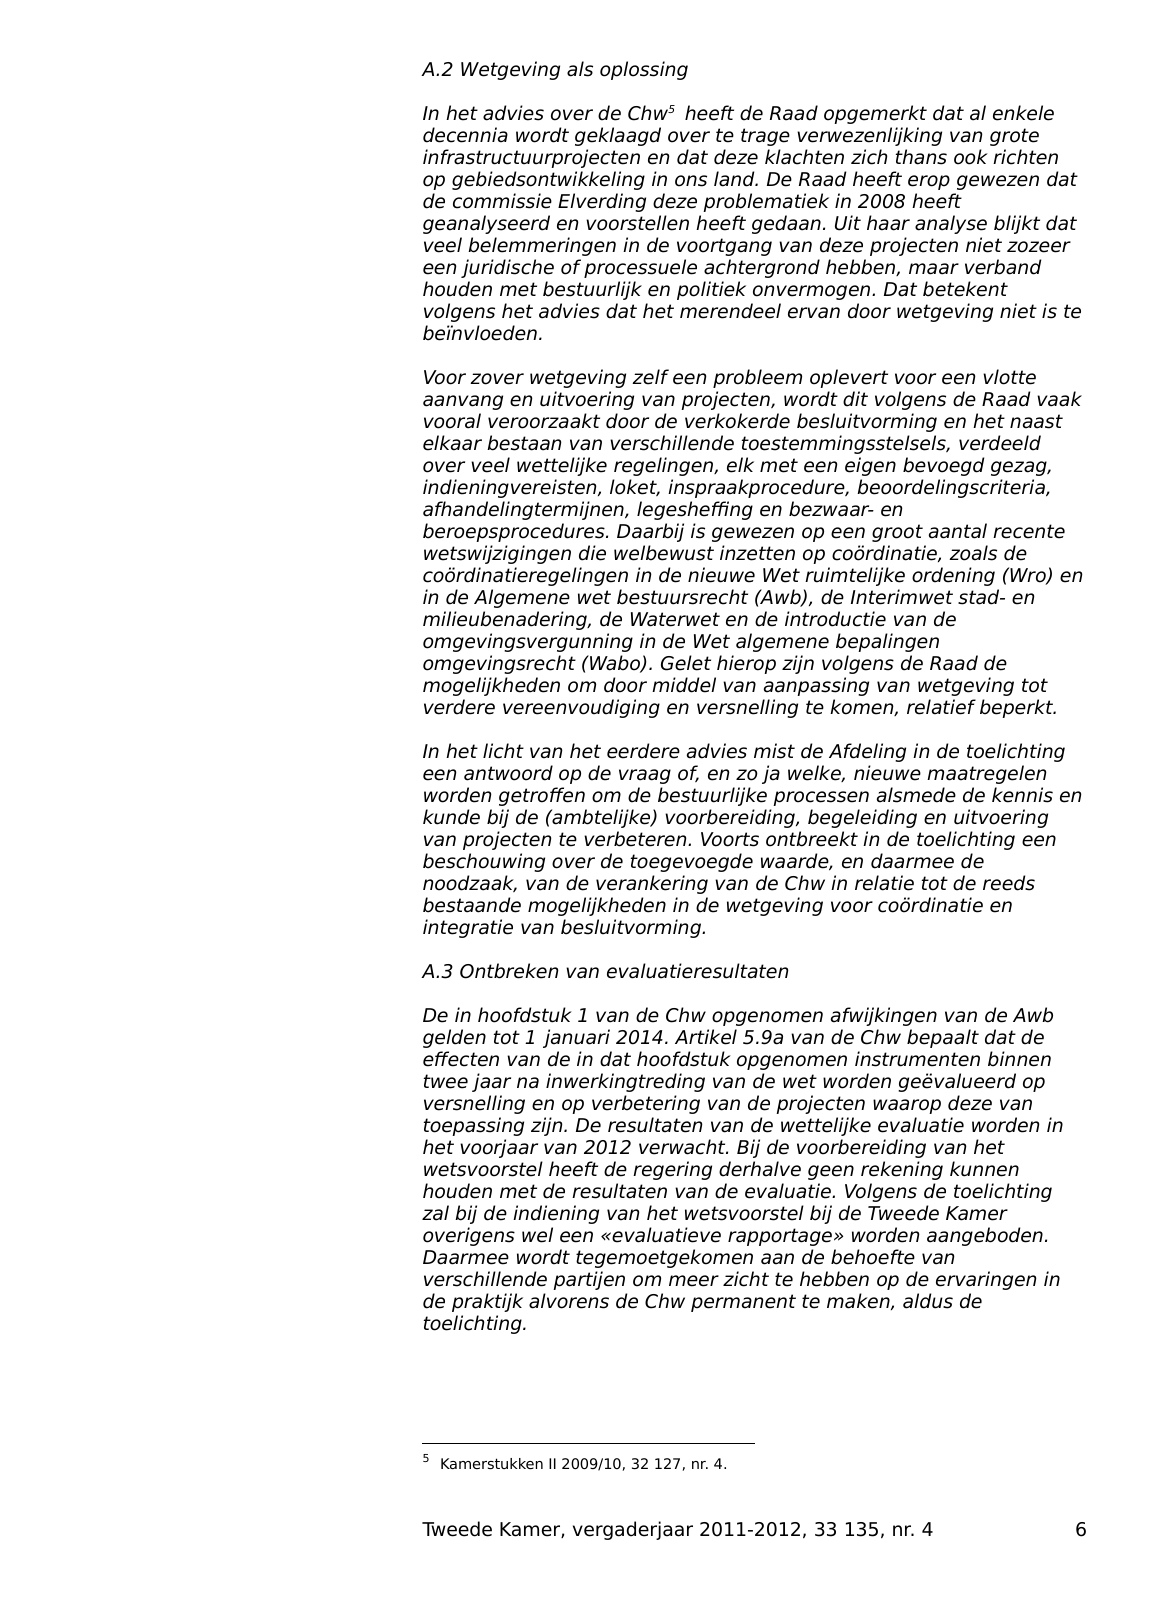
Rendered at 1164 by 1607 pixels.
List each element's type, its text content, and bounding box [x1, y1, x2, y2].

subtitle A.3 Ontbreken van evaluatieresultaten [422, 961, 1087, 983]
text In het advies over de Chw heeft de Raad opgemerkt dat al enkele decennia wordt geklaagd over te trage verwezenlijking van grote infrastructuurprojecten en dat deze klachten zich thans ook richten op gebiedsontwikkeling in ons land. De Raad heeft erop gewezen dat de commissie Elverding deze problematiek in 2008 heeft geanalyseerd en voorstellen heeft gedaan. Uit haar analyse blijkt dat veel belemmeringen in de voortgang van deze projecten niet zozeer een juridische of processuele achtergrond hebben, maar verband houden met bestuurlijk en politiek onvermogen. Dat betekent volgens het advies dat het merendeel ervan door wetgeving niet is te beïnvloeden. [422, 103, 1087, 345]
subtitle A.2 Wetgeving als oplossing [422, 59, 1087, 81]
text Kamerstukken II 2009/10, 32 127, nr. 4. [422, 1452, 1087, 1474]
text In het licht van het eerdere advies mist de Afdeling in de toelichting een antwoord op de vraag of, en zo ja welke, nieuwe maatregelen worden getroffen om de bestuurlijke processen alsmede de kennis en kunde bij de (ambtelijke) voorbereiding, begeleiding en uitvoering van projecten te verbeteren. Voorts ontbreekt in de toelichting een beschouwing over de toegevoegde waarde, en daarmee de noodzaak, van de verankering van de Chw in relatie tot de reeds bestaande mogelijkheden in de wetgeving voor coördinatie en integratie van besluitvorming. [422, 741, 1087, 939]
text Voor zover wetgeving zelf een probleem oplevert voor een vlotte aanvang en uitvoering van projecten, wordt dit volgens de Raad vaak vooral veroorzaakt door de verkokerde besluitvorming en het naast elkaar bestaan van verschillende toestemmingsstelsels, verdeeld over veel wettelijke regelingen, elk met een eigen bevoegd gezag, indieningvereisten, loket, inspraakprocedure, beoordelingscriteria, afhandelingtermijnen, legesheffing en bezwaar- en beroepsprocedures. Daarbij is gewezen op een groot aantal recente wetswijzigingen die welbewust inzetten op coördinatie, zoals de coördinatieregelingen in de nieuwe Wet ruimtelijke ordening (Wro) en in de Algemene wet bestuursrecht (Awb), de Interimwet stad- en milieubenadering, de Waterwet en de introductie van de omgevingsvergunning in de Wet algemene bepalingen omgevingsrecht (Wabo). Gelet hierop zijn volgens de Raad de mogelijkheden om door middel van aanpassing van wetgeving tot verdere vereenvoudiging en versnelling te komen, relatief beperkt. [422, 367, 1087, 719]
text De in hoofdstuk 1 van de Chw opgenomen afwijkingen van de Awb gelden tot 1 januari 2014. Artikel 5.9a van de Chw bepaalt dat de effecten van de in dat hoofdstuk opgenomen instrumenten binnen twee jaar na inwerkingtreding van de wet worden geëvalueerd op versnelling en op verbetering van de projecten waarop deze van toepassing zijn. De resultaten van de wettelijke evaluatie worden in het voorjaar van 2012 verwacht. Bij de voorbereiding van het wetsvoorstel heeft de regering derhalve geen rekening kunnen houden met de resultaten van de evaluatie. Volgens de toelichting zal bij de indiening van het wetsvoorstel bij de Tweede Kamer overigens wel een «evaluatieve rapportage» worden aangeboden. Daarmee wordt tegemoetgekomen aan de behoefte van verschillende partijen om meer zicht te hebben op de ervaringen in de praktijk alvorens de Chw permanent te maken, aldus de toelichting. [422, 1005, 1087, 1335]
